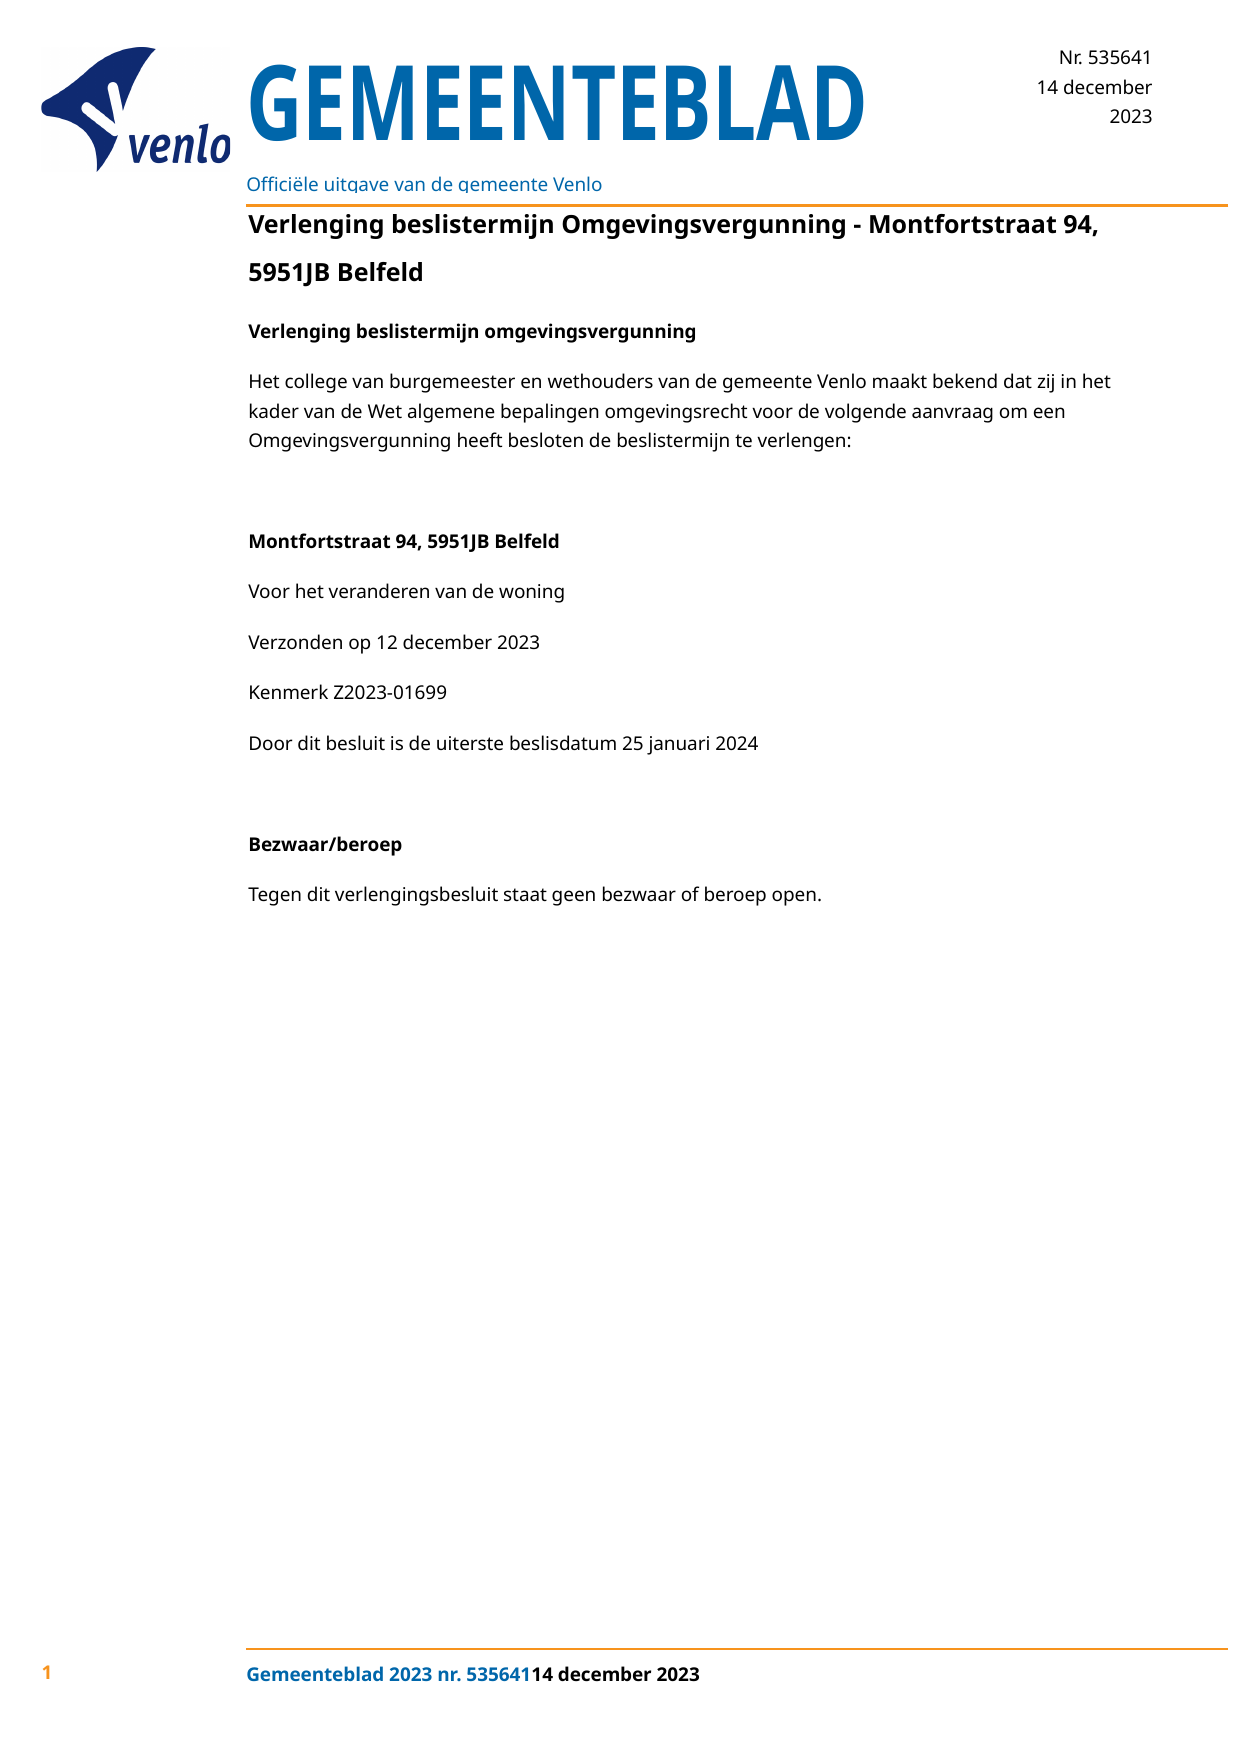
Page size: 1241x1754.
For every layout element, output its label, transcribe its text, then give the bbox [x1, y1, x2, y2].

text Bezwaar/beroep [248, 831, 1152, 857]
text Verlenging beslistermijn omgevingsvergunning [248, 318, 1152, 344]
text Door dit besluit is de uiterste beslisdatum 25 januari 2024 [248, 730, 1152, 756]
text Verlenging beslistermijn Omgevingsvergunning - Montfortstraat 94, 5951JB Belfeld [248, 207, 1152, 288]
picture [41, 47, 231, 172]
text Tegen dit verlengingsbesluit staat geen bezwaar of beroep open. [248, 881, 1152, 907]
text Verzonden op 12 december 2023 [248, 629, 1152, 655]
text Montfortstraat 94, 5951JB Belfeld [248, 528, 1152, 554]
text Voor het veranderen van de woning [248, 579, 1152, 604]
text Kenmerk Z2023-01699 [248, 679, 1152, 705]
text Het college van burgemeester en wethouders van de gemeente Venlo maakt bekend dat zij in het kader van de Wet algemene bepalingen omgevingsrecht voor de volgende aanvraag om een Omgevingsvergunning heeft besloten de beslistermijn te verlengen: [248, 368, 1152, 453]
